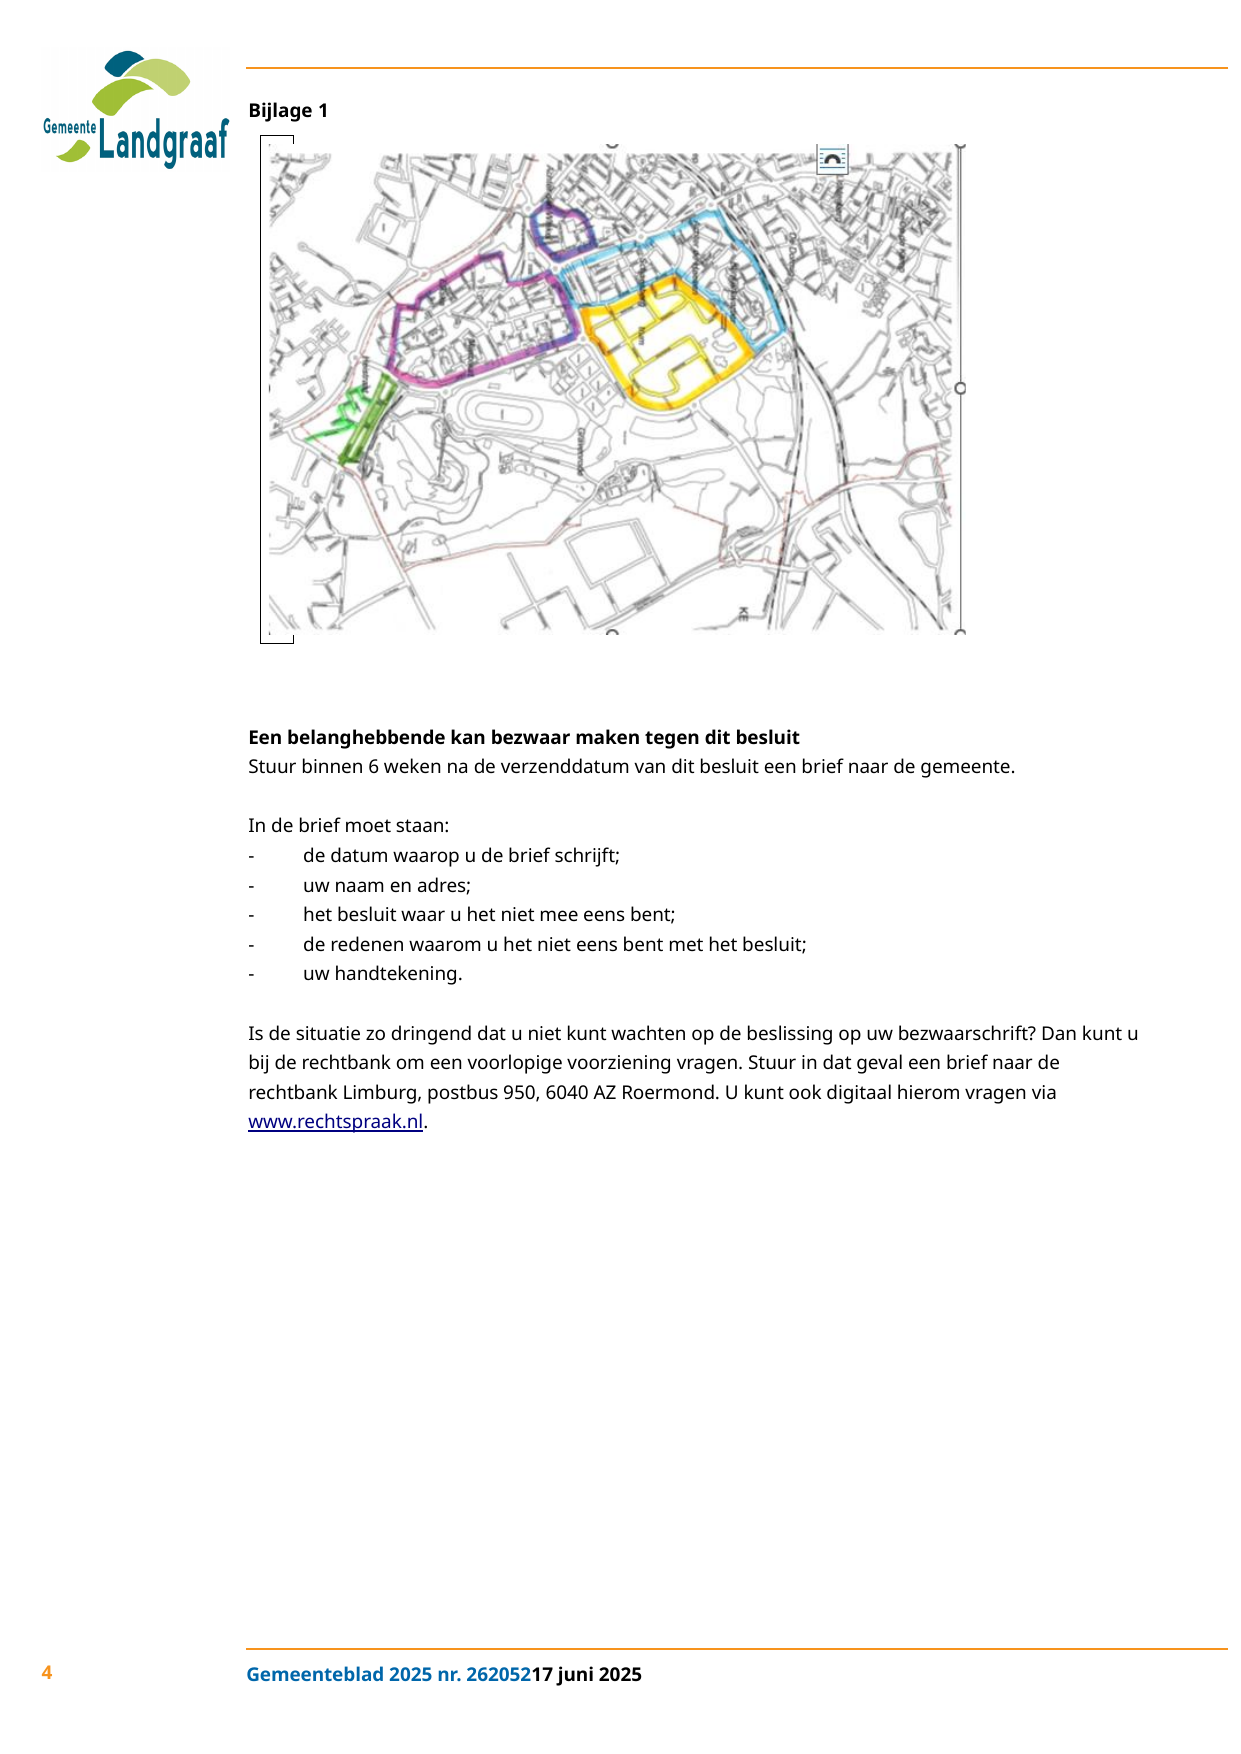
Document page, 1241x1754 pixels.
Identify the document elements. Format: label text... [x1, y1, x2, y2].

text - het besluit waar u het niet mee eens bent; [248, 901, 1152, 927]
text In de brief moet staan: [248, 813, 1152, 838]
text Is de situatie zo dringend dat u niet kunt wachten op de beslissing op uw bezwaarschrift? Dan kunt u bij de rechtbank om een voorlopige voorziening vragen. Stuur in dat geval een brief naar de rechtbank Limburg, postbus 950, 6040 AZ Roermond. U kunt ook digitaal hierom vragen via www.rechtspraak.nl. [248, 1020, 1152, 1134]
text Een belanghebbende kan bezwaar maken tegen dit besluit [248, 724, 1152, 749]
text - de redenen waarom u het niet eens bent met het besluit; [248, 931, 1152, 957]
text Bijlage 1 [248, 95, 1152, 123]
text - uw handtekening. [248, 961, 1152, 986]
picture [41, 47, 231, 172]
text - de datum waarop u de brief schrijft; [248, 842, 1152, 868]
picture [268, 144, 966, 635]
text Stuur binnen 6 weken na de verzenddatum van dit besluit een brief naar de gemeente. [248, 753, 1152, 779]
text - uw naam en adres; [248, 872, 1152, 897]
